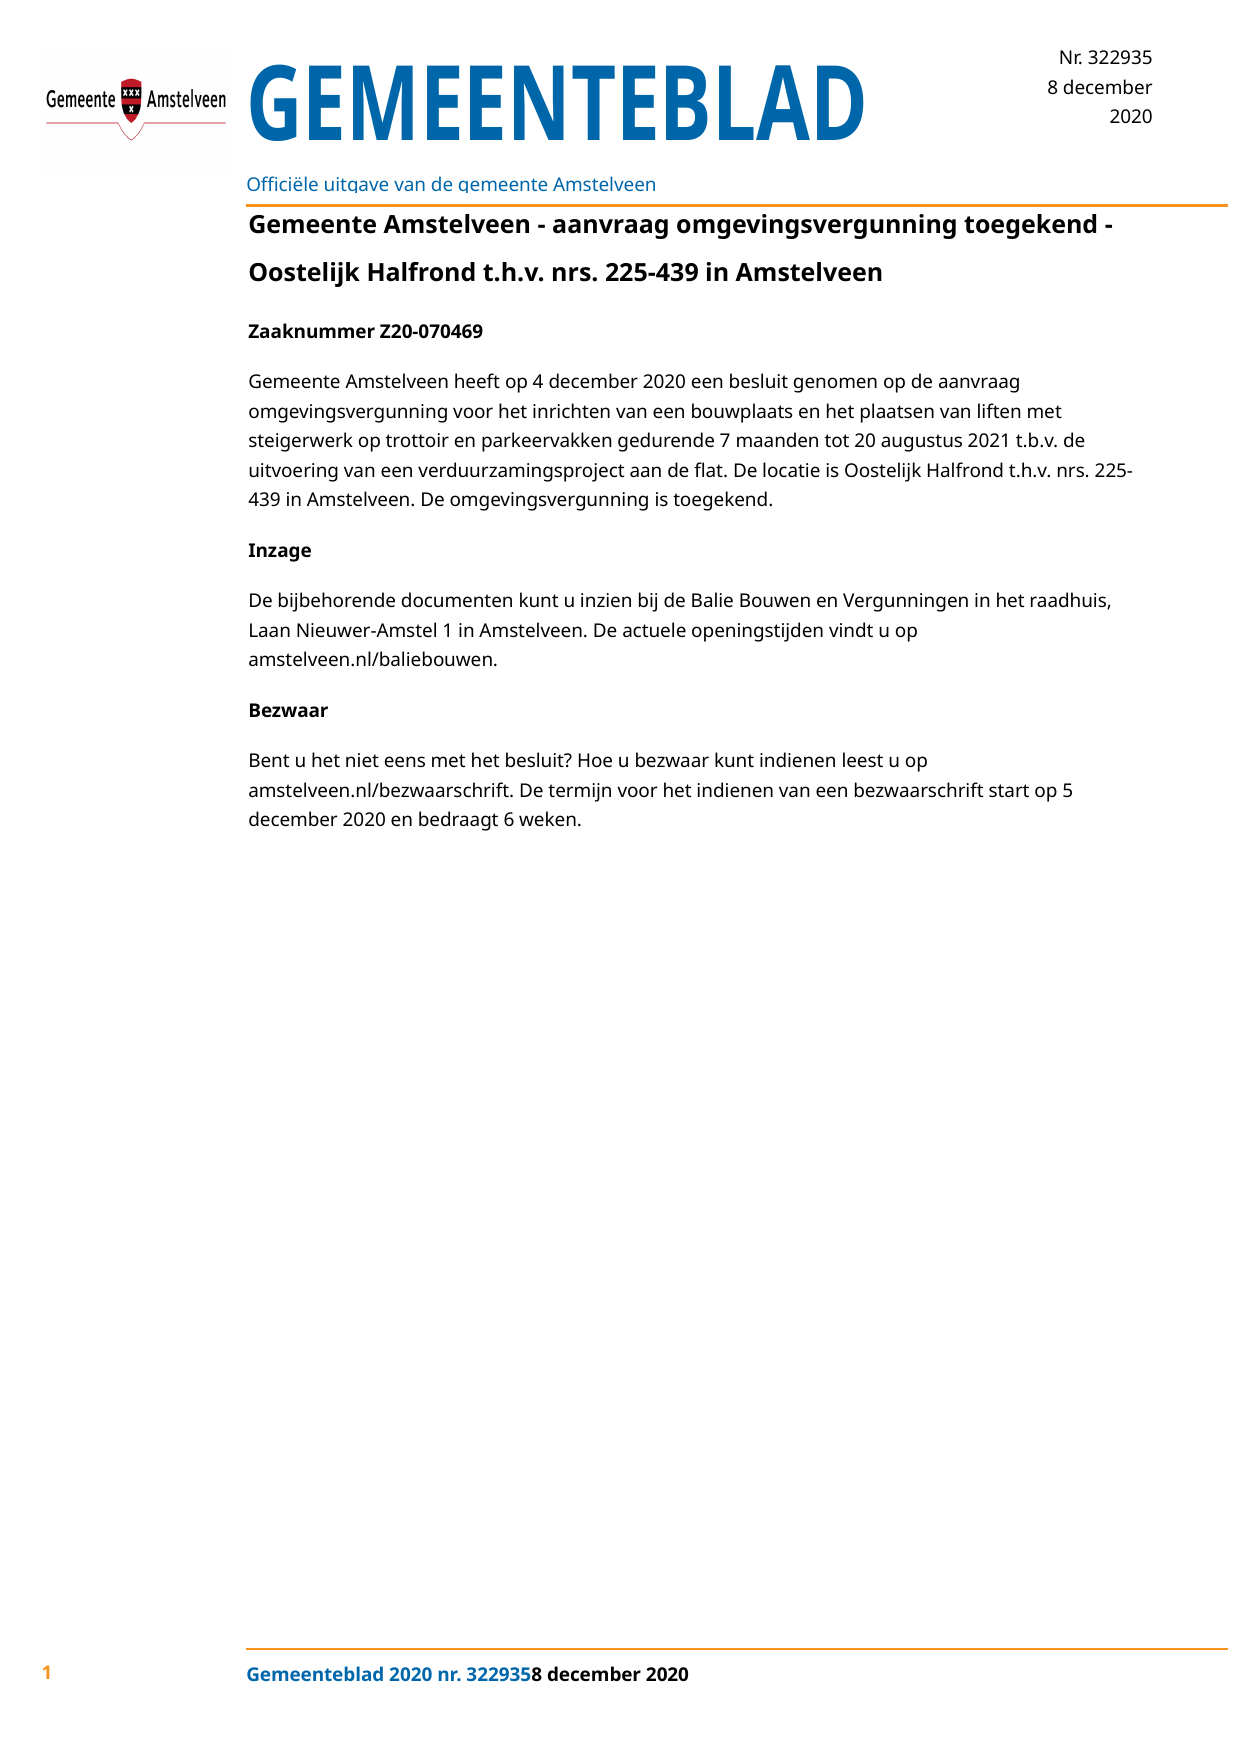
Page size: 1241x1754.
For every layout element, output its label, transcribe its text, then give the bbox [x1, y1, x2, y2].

text Bezwaar [248, 697, 1152, 723]
picture [41, 47, 231, 172]
text Zaaknummer Z20-070469 [248, 318, 1152, 344]
text Inzage [248, 537, 1152, 563]
text Bent u het niet eens met het besluit? Hoe u bezwaar kunt indienen leest u op amstelveen.nl/bezwaarschrift. De termijn voor het indienen van een bezwaarschrift start op 5 december 2020 en bedraagt 6 weken. [248, 747, 1152, 832]
text De bijbehorende documenten kunt u inzien bij de Balie Bouwen en Vergunningen in het raadhuis, Laan Nieuwer-Amstel 1 in Amstelveen. De actuele openingstijden vindt u op amstelveen.nl/baliebouwen. [248, 587, 1152, 672]
text Gemeente Amstelveen - aanvraag omgevingsvergunning toegekend - Oostelijk Halfrond t.h.v. nrs. 225-439 in Amstelveen [248, 207, 1152, 288]
text Gemeente Amstelveen heeft op 4 december 2020 een besluit genomen op de aanvraag omgevingsvergunning voor het inrichten van een bouwplaats en het plaatsen van liften met steigerwerk op trottoir en parkeervakken gedurende 7 maanden tot 20 augustus 2021 t.b.v. de uitvoering van een verduurzamingsproject aan de flat. De locatie is Oostelijk Halfrond t.h.v. nrs. 225-439 in Amstelveen. De omgevingsvergunning is toegekend. [248, 368, 1152, 512]
